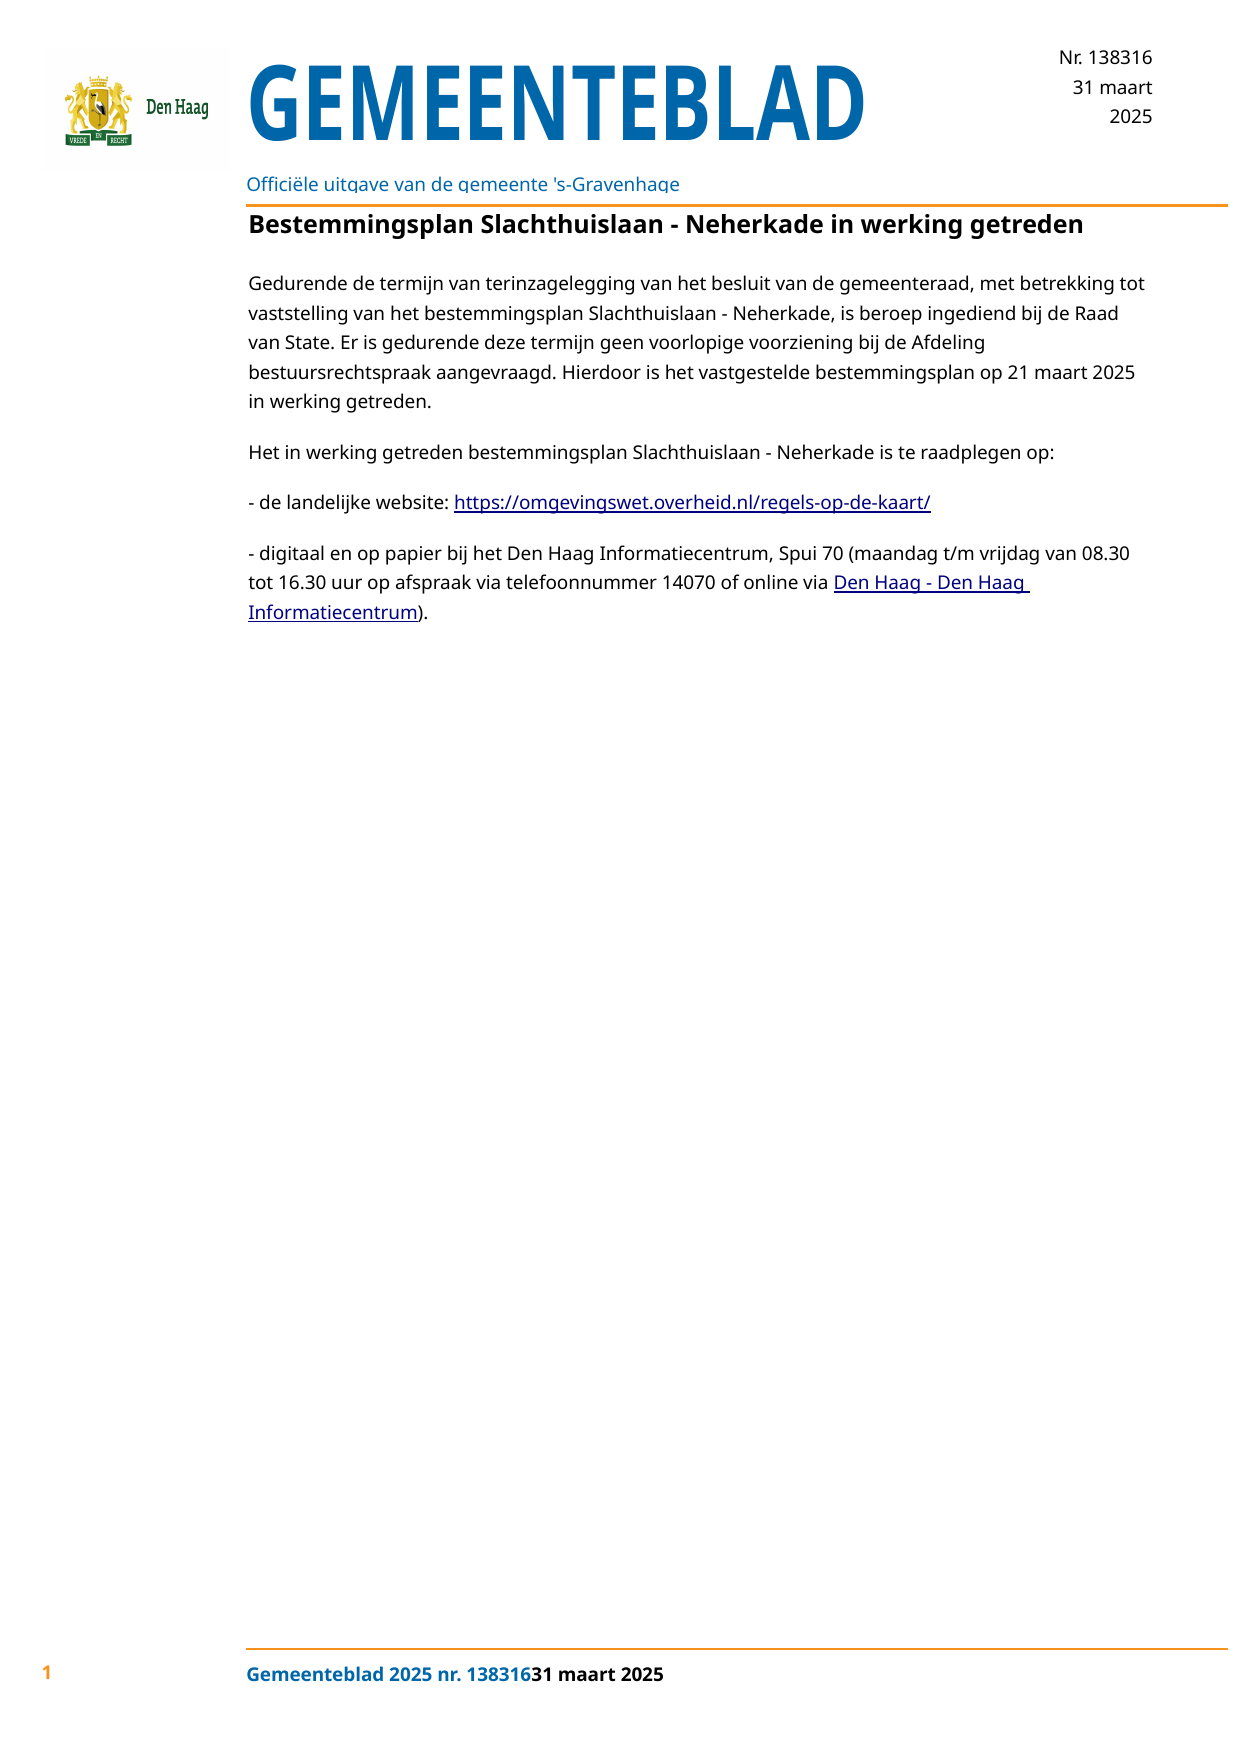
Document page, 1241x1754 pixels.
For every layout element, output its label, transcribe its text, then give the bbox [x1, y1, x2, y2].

text Gedurende de termijn van terinzagelegging van het besluit van de gemeenteraad, met betrekking tot vaststelling van het bestemmingsplan Slachthuislaan - Neherkade, is beroep ingediend bij de Raad van State. Er is gedurende deze termijn geen voorlopige voorziening bij de Afdeling bestuursrechtspraak aangevraagd. Hierdoor is het vastgestelde bestemmingsplan op 21 maart 2025 in werking getreden. [248, 270, 1152, 414]
text - digitaal en op papier bij het Den Haag Informatiecentrum, Spui 70 (maandag t/m vrijdag van 08.30 tot 16.30 uur op afspraak via telefoonnummer 14070 of online via Den Haag - Den Haag Informatiecentrum). [248, 540, 1152, 625]
picture [41, 47, 231, 172]
text Het in werking getreden bestemmingsplan Slachthuislaan - Neherkade is te raadplegen op: [248, 439, 1152, 465]
text Bestemmingsplan Slachthuislaan - Neherkade in werking getreden [248, 207, 1152, 241]
text - de landelijke website: https://omgevingswet.overheid.nl/regels-op-de-kaart/ [248, 489, 1152, 515]
